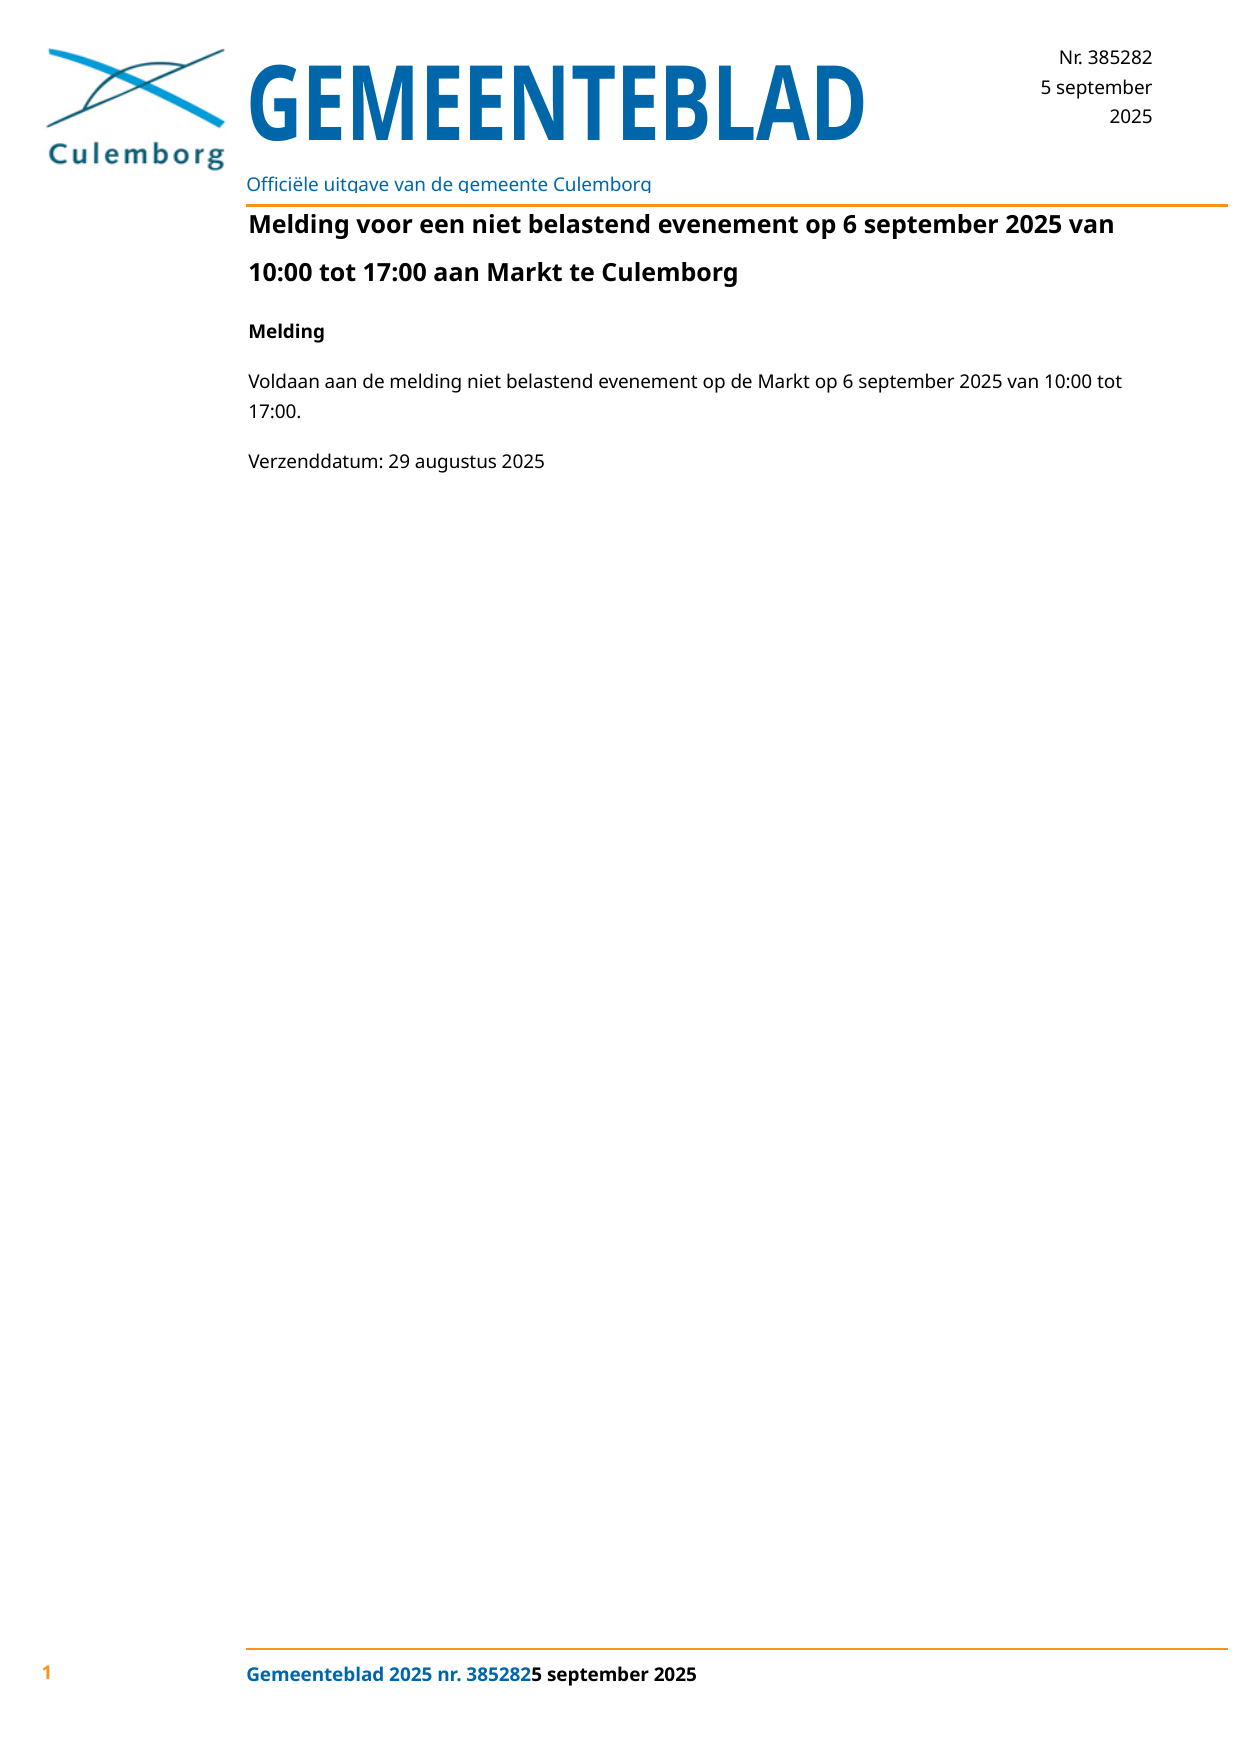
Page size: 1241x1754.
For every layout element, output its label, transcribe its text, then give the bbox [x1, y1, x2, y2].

text Melding voor een niet belastend evenement op 6 september 2025 van 10:00 tot 17:00 aan Markt te Culemborg [248, 207, 1152, 288]
text Melding [248, 318, 1152, 344]
text Verzenddatum: 29 augustus 2025 [248, 448, 1152, 474]
text Voldaan aan de melding niet belastend evenement op de Markt op 6 september 2025 van 10:00 tot 17:00. [248, 368, 1152, 424]
picture [41, 47, 231, 172]
